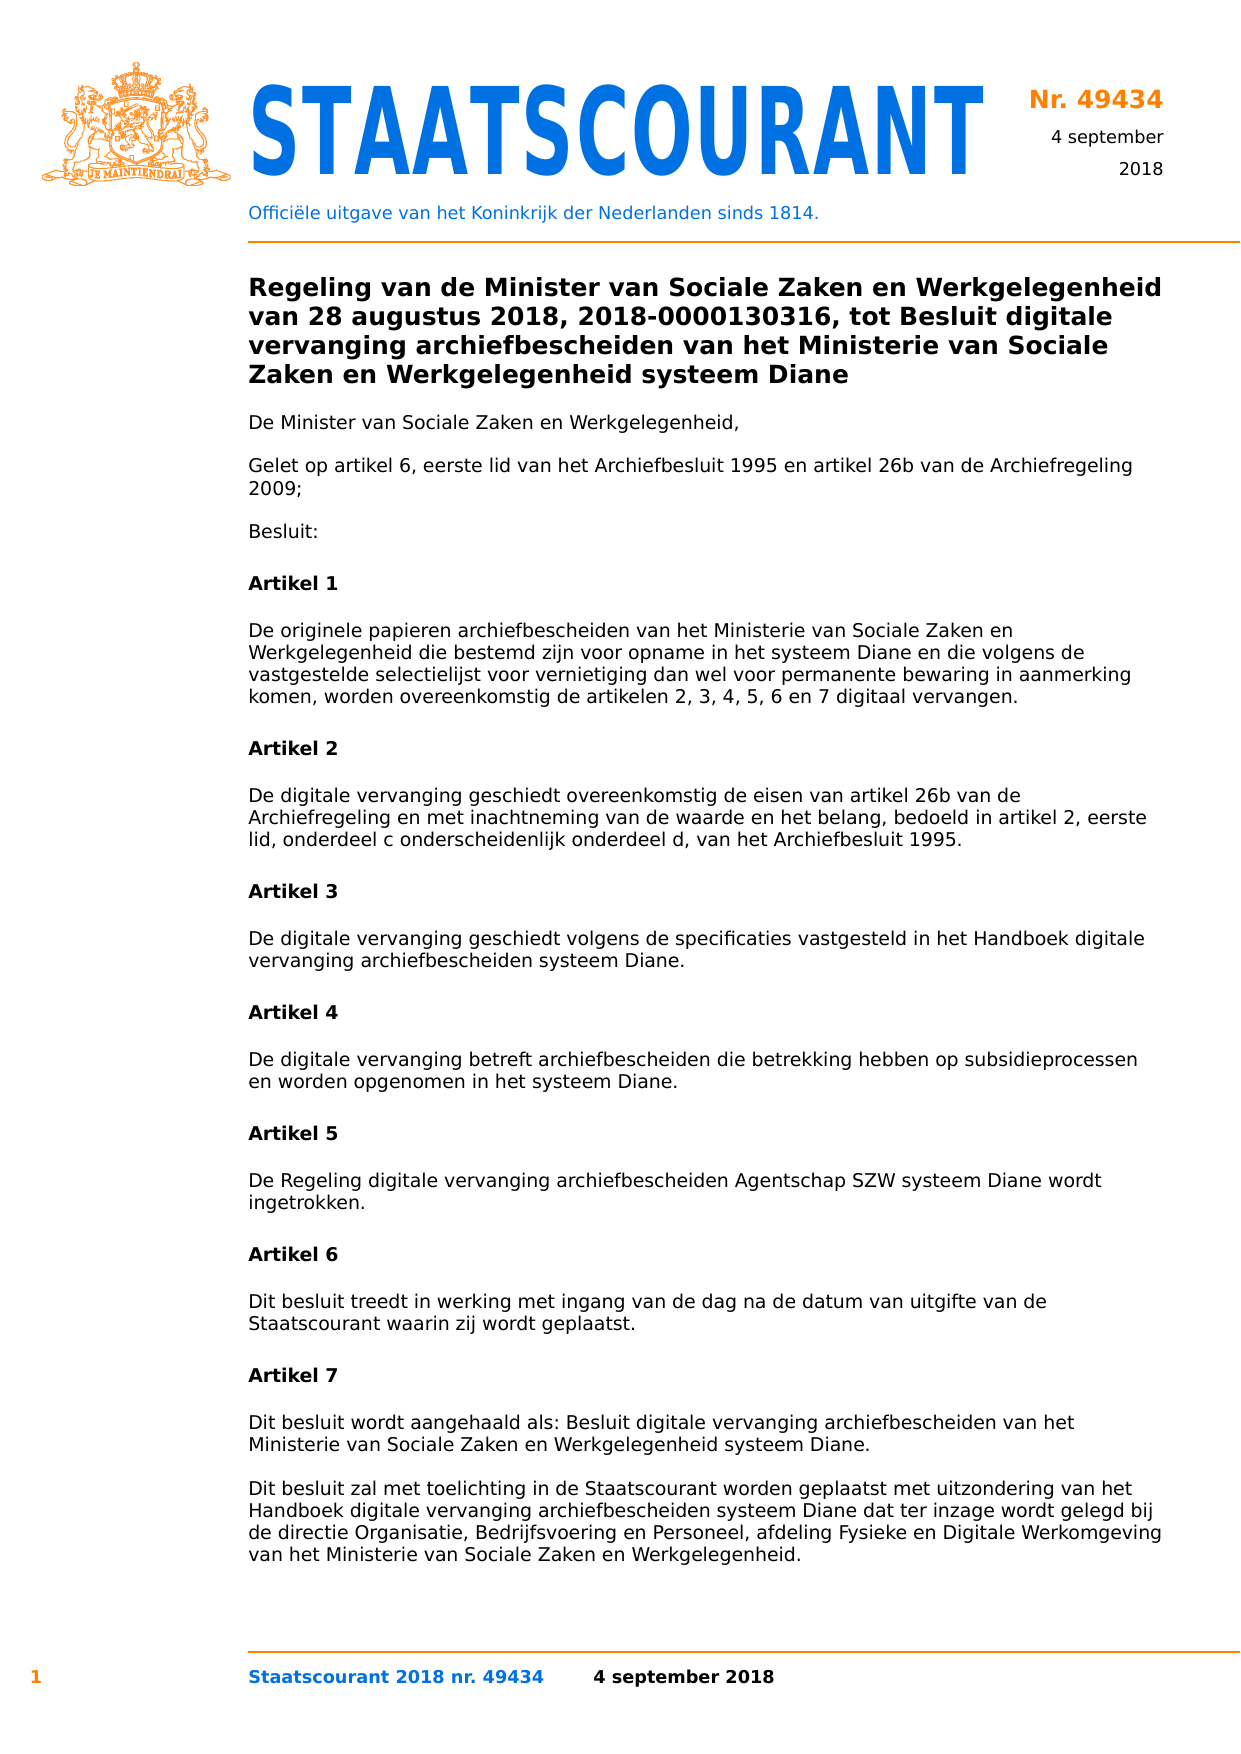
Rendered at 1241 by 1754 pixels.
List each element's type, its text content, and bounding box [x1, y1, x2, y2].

subtitle Artikel 7 [248, 1365, 1163, 1387]
text Besluit: [248, 521, 1163, 543]
table_header [25, 62, 248, 241]
text Dit besluit wordt aangehaald als: Besluit digitale vervanging archiefbescheiden van het Ministerie van Sociale Zaken en Werkgelegenheid systeem Diane. [248, 1412, 1163, 1456]
table_header STAATSCOURANT [248, 62, 998, 203]
text Dit besluit treedt in werking met ingang van de dag na de datum van uitgifte van de Staatscourant waarin zij wordt geplaatst. [248, 1291, 1163, 1335]
subtitle Regeling van de Minister van Sociale Zaken en Werkgelegenheid van 28 augustus 2018, 2018-0000130316, tot Besluit digitale vervanging archiefbescheiden van het Ministerie van Sociale Zaken en Werkgelegenheid systeem Diane [248, 273, 1163, 390]
text De Regeling digitale vervanging archiefbescheiden Agentschap SZW systeem Diane wordt ingetrokken. [248, 1170, 1163, 1214]
table_cell 4 september [998, 121, 1240, 153]
table_cell Officiële uitgave van het Koninkrijk der Nederlanden sinds 1814. [248, 203, 1240, 241]
subtitle Artikel 3 [248, 881, 1163, 903]
text De digitale vervanging betreft archiefbescheiden die betrekking hebben op subsidieprocessen en worden opgenomen in het systeem Diane. [248, 1049, 1163, 1093]
text De Minister van Sociale Zaken en Werkgelegenheid, [248, 412, 1163, 433]
text De originele papieren archiefbescheiden van het Ministerie van Sociale Zaken en Werkgelegenheid die bestemd zijn voor opname in het systeem Diane en die volgens de vastgestelde selectielijst voor vernietiging dan wel voor permanente bewaring in aanmerking komen, worden overeenkomstig de artikelen 2, 3, 4, 5, 6 en 7 digitaal vervangen. [248, 620, 1163, 708]
table_header Nr. 49434 [998, 62, 1240, 121]
picture [41, 62, 231, 186]
subtitle Artikel 4 [248, 1002, 1163, 1024]
subtitle Artikel 5 [248, 1123, 1163, 1145]
subtitle Artikel 2 [248, 738, 1163, 760]
subtitle Artikel 1 [248, 573, 1163, 595]
text De digitale vervanging geschiedt volgens de specificaties vastgesteld in het Handboek digitale vervanging archiefbescheiden systeem Diane. [248, 928, 1163, 972]
text De digitale vervanging geschiedt overeenkomstig de eisen van artikel 26b van de Archiefregeling en met inachtneming van de waarde en het belang, bedoeld in artikel 2, eerste lid, onderdeel c onderscheidenlijk onderdeel d, van het Archiefbesluit 1995. [248, 785, 1163, 851]
subtitle Artikel 6 [248, 1244, 1163, 1266]
table_cell 2018 [998, 153, 1240, 203]
text Dit besluit zal met toelichting in de Staatscourant worden geplaatst met uitzondering van het Handboek digitale vervanging archiefbescheiden systeem Diane dat ter inzage wordt gelegd bij de directie Organisatie, Bedrijfsvoering en Personeel, afdeling Fysieke en Digitale Werkomgeving van het Ministerie van Sociale Zaken en Werkgelegenheid. [248, 1478, 1163, 1566]
text Gelet op artikel 6, eerste lid van het Archiefbesluit 1995 en artikel 26b van de Archiefregeling 2009; [248, 455, 1163, 499]
